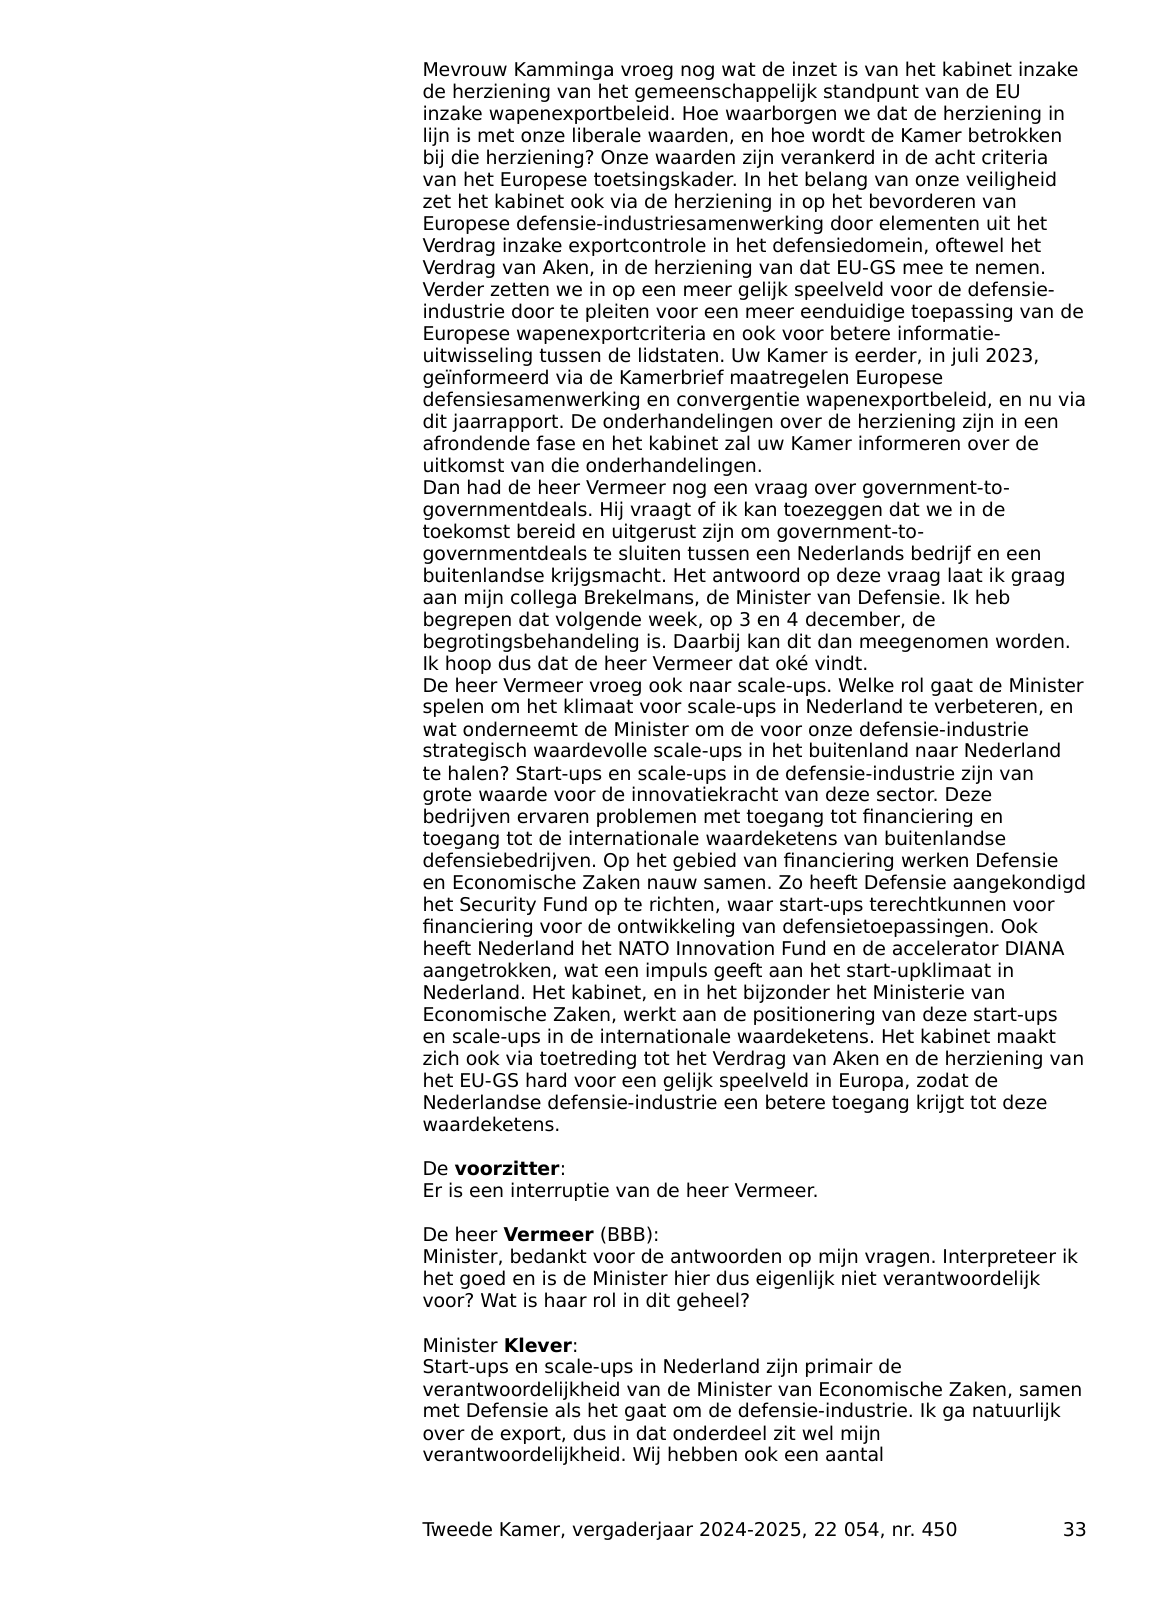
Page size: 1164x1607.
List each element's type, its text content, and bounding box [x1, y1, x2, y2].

text Er is een interruptie van de heer Vermeer. [422, 1180, 1087, 1202]
text Mevrouw Kamminga vroeg nog wat de inzet is van het kabinet inzake de herziening van het gemeenschappelijk standpunt van de EU inzake wapenexportbeleid. Hoe waarborgen we dat de herziening in lijn is met onze liberale waarden, en hoe wordt de Kamer betrokken bij die herziening? Onze waarden zijn verankerd in de acht criteria van het Europese toetsingskader. In het belang van onze veiligheid zet het kabinet ook via de herziening in op het bevorderen van Europese defensie-industriesamenwerking door elementen uit het Verdrag inzake exportcontrole in het defensiedomein, oftewel het Verdrag van Aken, in de herziening van dat EU-GS mee te nemen. Verder zetten we in op een meer gelijk speelveld voor de defensie-industrie door te pleiten voor een meer eenduidige toepassing van de Europese wapenexportcriteria en ook voor betere informatie-uitwisseling tussen de lidstaten. Uw Kamer is eerder, in juli 2023, geïnformeerd via de Kamerbrief maatregelen Europese defensiesamenwerking en convergentie wapenexportbeleid, en nu via dit jaarrapport. De onderhandelingen over de herziening zijn in een afrondende fase en het kabinet zal uw Kamer informeren over de uitkomst van die onderhandelingen. [422, 59, 1087, 477]
text Minister, bedankt voor de antwoorden op mijn vragen. Interpreteer ik het goed en is de Minister hier dus eigenlijk niet verantwoordelijk voor? Wat is haar rol in dit geheel? [422, 1246, 1087, 1312]
text De heer Vermeer (BBB): [422, 1224, 1087, 1246]
text De heer Vermeer vroeg ook naar scale-ups. Welke rol gaat de Minister spelen om het klimaat voor scale-ups in Nederland te verbeteren, en wat onderneemt de Minister om de voor onze defensie-industrie strategisch waardevolle scale-ups in het buitenland naar Nederland te halen? Start-ups en scale-ups in de defensie-industrie zijn van grote waarde voor de innovatiekracht van deze sector. Deze bedrijven ervaren problemen met toegang tot financiering en toegang tot de internationale waardeketens van buitenlandse defensiebedrijven. Op het gebied van financiering werken Defensie en Economische Zaken nauw samen. Zo heeft Defensie aangekondigd het Security Fund op te richten, waar start-ups terechtkunnen voor financiering voor de ontwikkeling van defensietoepassingen. Ook heeft Nederland het NATO Innovation Fund en de accelerator DIANA aangetrokken, wat een impuls geeft aan het start-upklimaat in Nederland. Het kabinet, en in het bijzonder het Ministerie van Economische Zaken, werkt aan de positionering van deze start-ups en scale-ups in de internationale waardeketens. Het kabinet maakt zich ook via toetreding tot het Verdrag van Aken en de herziening van het EU-GS hard voor een gelijk speelveld in Europa, zodat de Nederlandse defensie-industrie een betere toegang krijgt tot deze waardeketens. [422, 674, 1087, 1136]
text De voorzitter: [422, 1158, 1087, 1180]
text Minister Klever: [422, 1334, 1087, 1356]
text Dan had de heer Vermeer nog een vraag over government-to-governmentdeals. Hij vraagt of ik kan toezeggen dat we in de toekomst bereid en uitgerust zijn om government-to-governmentdeals te sluiten tussen een Nederlands bedrijf en een buitenlandse krijgsmacht. Het antwoord op deze vraag laat ik graag aan mijn collega Brekelmans, de Minister van Defensie. Ik heb begrepen dat volgende week, op 3 en 4 december, de begrotingsbehandeling is. Daarbij kan dit dan meegenomen worden. Ik hoop dus dat de heer Vermeer dat oké vindt. [422, 477, 1087, 674]
text Start-ups en scale-ups in Nederland zijn primair de verantwoordelijkheid van de Minister van Economische Zaken, samen met Defensie als het gaat om de defensie-industrie. Ik ga natuurlijk over de export, dus in dat onderdeel zit wel mijn verantwoordelijkheid. Wij hebben ook een aantal [422, 1356, 1087, 1466]
